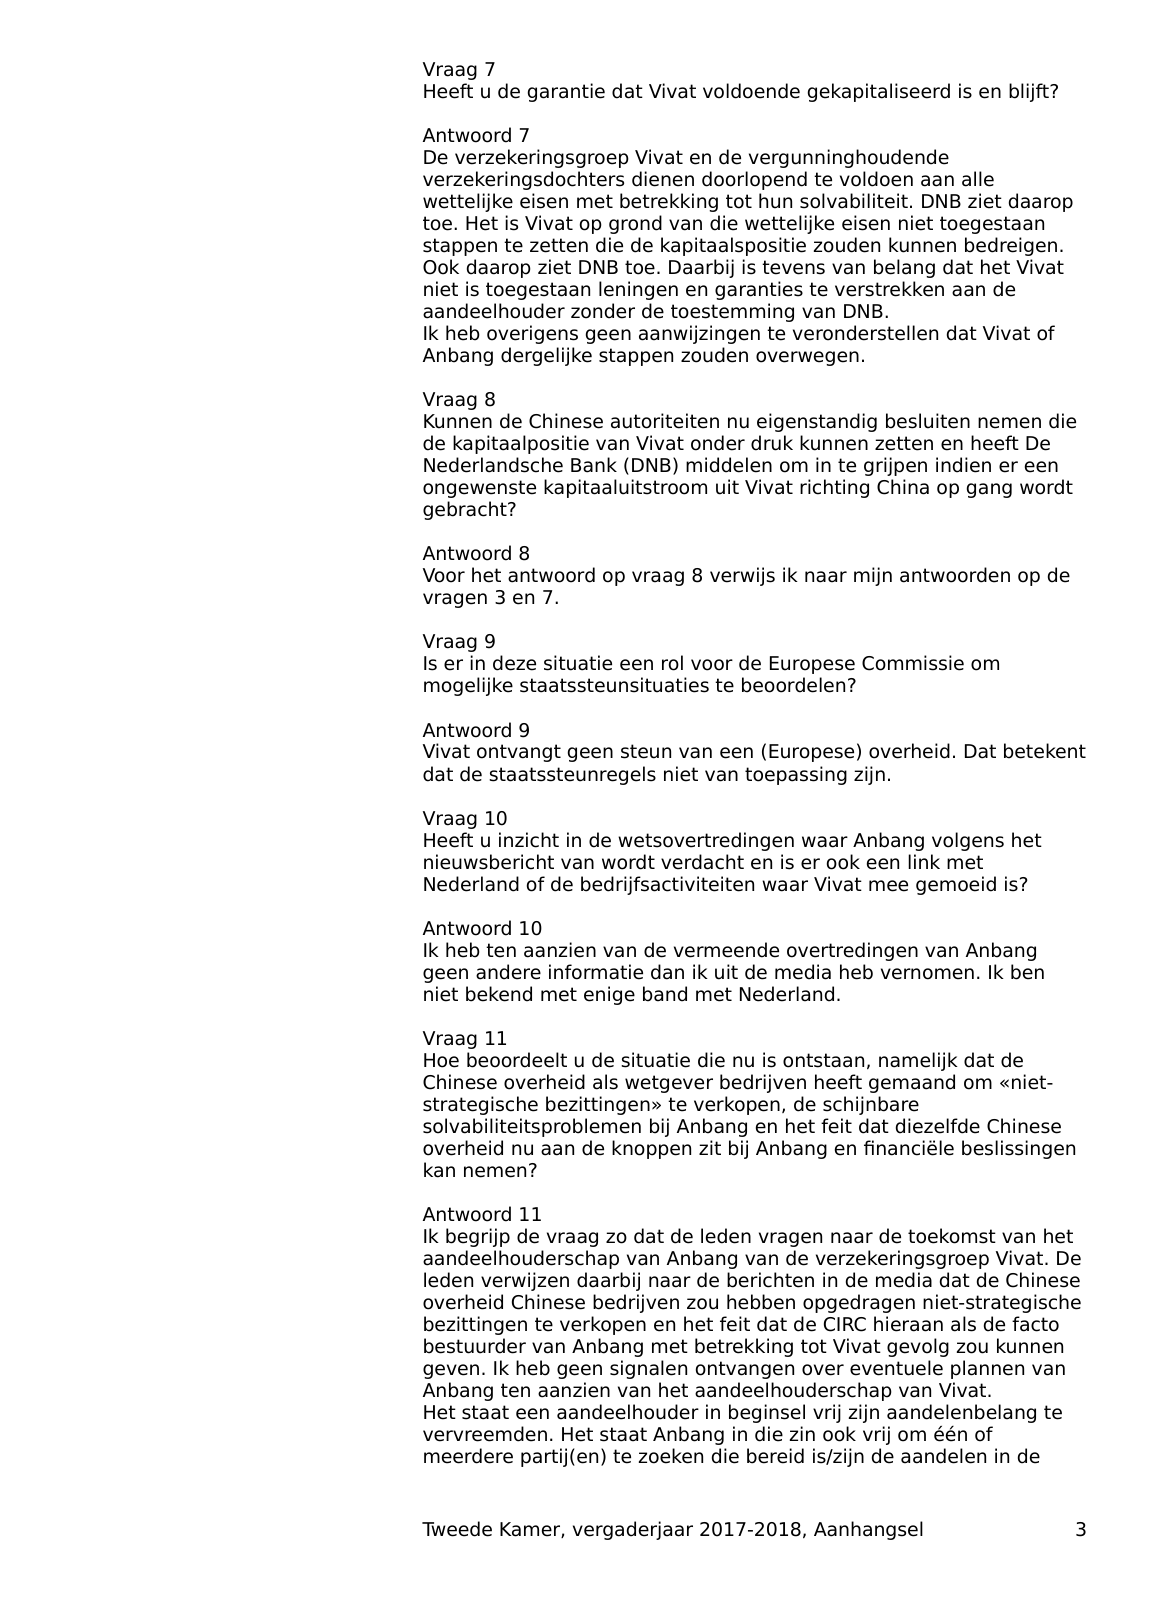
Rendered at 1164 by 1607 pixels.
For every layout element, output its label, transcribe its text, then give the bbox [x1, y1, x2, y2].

text Vraag 11 [422, 1028, 1087, 1050]
text Antwoord 8 [422, 543, 1087, 565]
text Vraag 7 [422, 59, 1087, 81]
text Antwoord 11 [422, 1204, 1087, 1226]
text Vivat ontvangt geen steun van een (Europese) overheid. Dat betekent dat de staatssteunregels niet van toepassing zijn. [422, 741, 1087, 785]
text Antwoord 9 [422, 719, 1087, 741]
text Voor het antwoord op vraag 8 verwijs ik naar mijn antwoorden op de vragen 3 en 7. [422, 565, 1087, 609]
text Ik heb overigens geen aanwijzingen te veronderstellen dat Vivat of Anbang dergelijke stappen zouden overwegen. [422, 323, 1087, 367]
text Vraag 8 [422, 389, 1087, 411]
text Antwoord 7 [422, 125, 1087, 147]
text De verzekeringsgroep Vivat en de vergunninghoudende verzekeringsdochters dienen doorlopend te voldoen aan alle wettelijke eisen met betrekking tot hun solvabiliteit. DNB ziet daarop toe. Het is Vivat op grond van die wettelijke eisen niet toegestaan stappen te zetten die de kapitaalspositie zouden kunnen bedreigen. Ook daarop ziet DNB toe. Daarbij is tevens van belang dat het Vivat niet is toegestaan leningen en garanties te verstrekken aan de aandeelhouder zonder de toestemming van DNB. [422, 147, 1087, 323]
text Ik heb ten aanzien van de vermeende overtredingen van Anbang geen andere informatie dan ik uit de media heb vernomen. Ik ben niet bekend met enige band met Nederland. [422, 940, 1087, 1006]
text Vraag 10 [422, 808, 1087, 829]
text Het staat een aandeelhouder in beginsel vrij zijn aandelenbelang te vervreemden. Het staat Anbang in die zin ook vrij om één of meerdere partij(en) te zoeken die bereid is/zijn de aandelen in de [422, 1402, 1087, 1468]
text Hoe beoordeelt u de situatie die nu is ontstaan, namelijk dat de Chinese overheid als wetgever bedrijven heeft gemaand om «niet-strategische bezittingen» te verkopen, de schijnbare solvabiliteitsproblemen bij Anbang en het feit dat diezelfde Chinese overheid nu aan de knoppen zit bij Anbang en financiële beslissingen kan nemen? [422, 1050, 1087, 1182]
text Antwoord 10 [422, 918, 1087, 940]
text Vraag 9 [422, 631, 1087, 653]
text Is er in deze situatie een rol voor de Europese Commissie om mogelijke staatssteunsituaties te beoordelen? [422, 653, 1087, 697]
text Kunnen de Chinese autoriteiten nu eigenstandig besluiten nemen die de kapitaalpositie van Vivat onder druk kunnen zetten en heeft De Nederlandsche Bank (DNB) middelen om in te grijpen indien er een ongewenste kapitaaluitstroom uit Vivat richting China op gang wordt gebracht? [422, 411, 1087, 521]
text Ik begrijp de vraag zo dat de leden vragen naar de toekomst van het aandeelhouderschap van Anbang van de verzekeringsgroep Vivat. De leden verwijzen daarbij naar de berichten in de media dat de Chinese overheid Chinese bedrijven zou hebben opgedragen niet-strategische bezittingen te verkopen en het feit dat de CIRC hieraan als de facto bestuurder van Anbang met betrekking tot Vivat gevolg zou kunnen geven. Ik heb geen signalen ontvangen over eventuele plannen van Anbang ten aanzien van het aandeelhouderschap van Vivat. [422, 1226, 1087, 1402]
text Heeft u inzicht in de wetsovertredingen waar Anbang volgens het nieuwsbericht van wordt verdacht en is er ook een link met Nederland of de bedrijfsactiviteiten waar Vivat mee gemoeid is? [422, 829, 1087, 896]
text Heeft u de garantie dat Vivat voldoende gekapitaliseerd is en blijft? [422, 81, 1087, 103]
